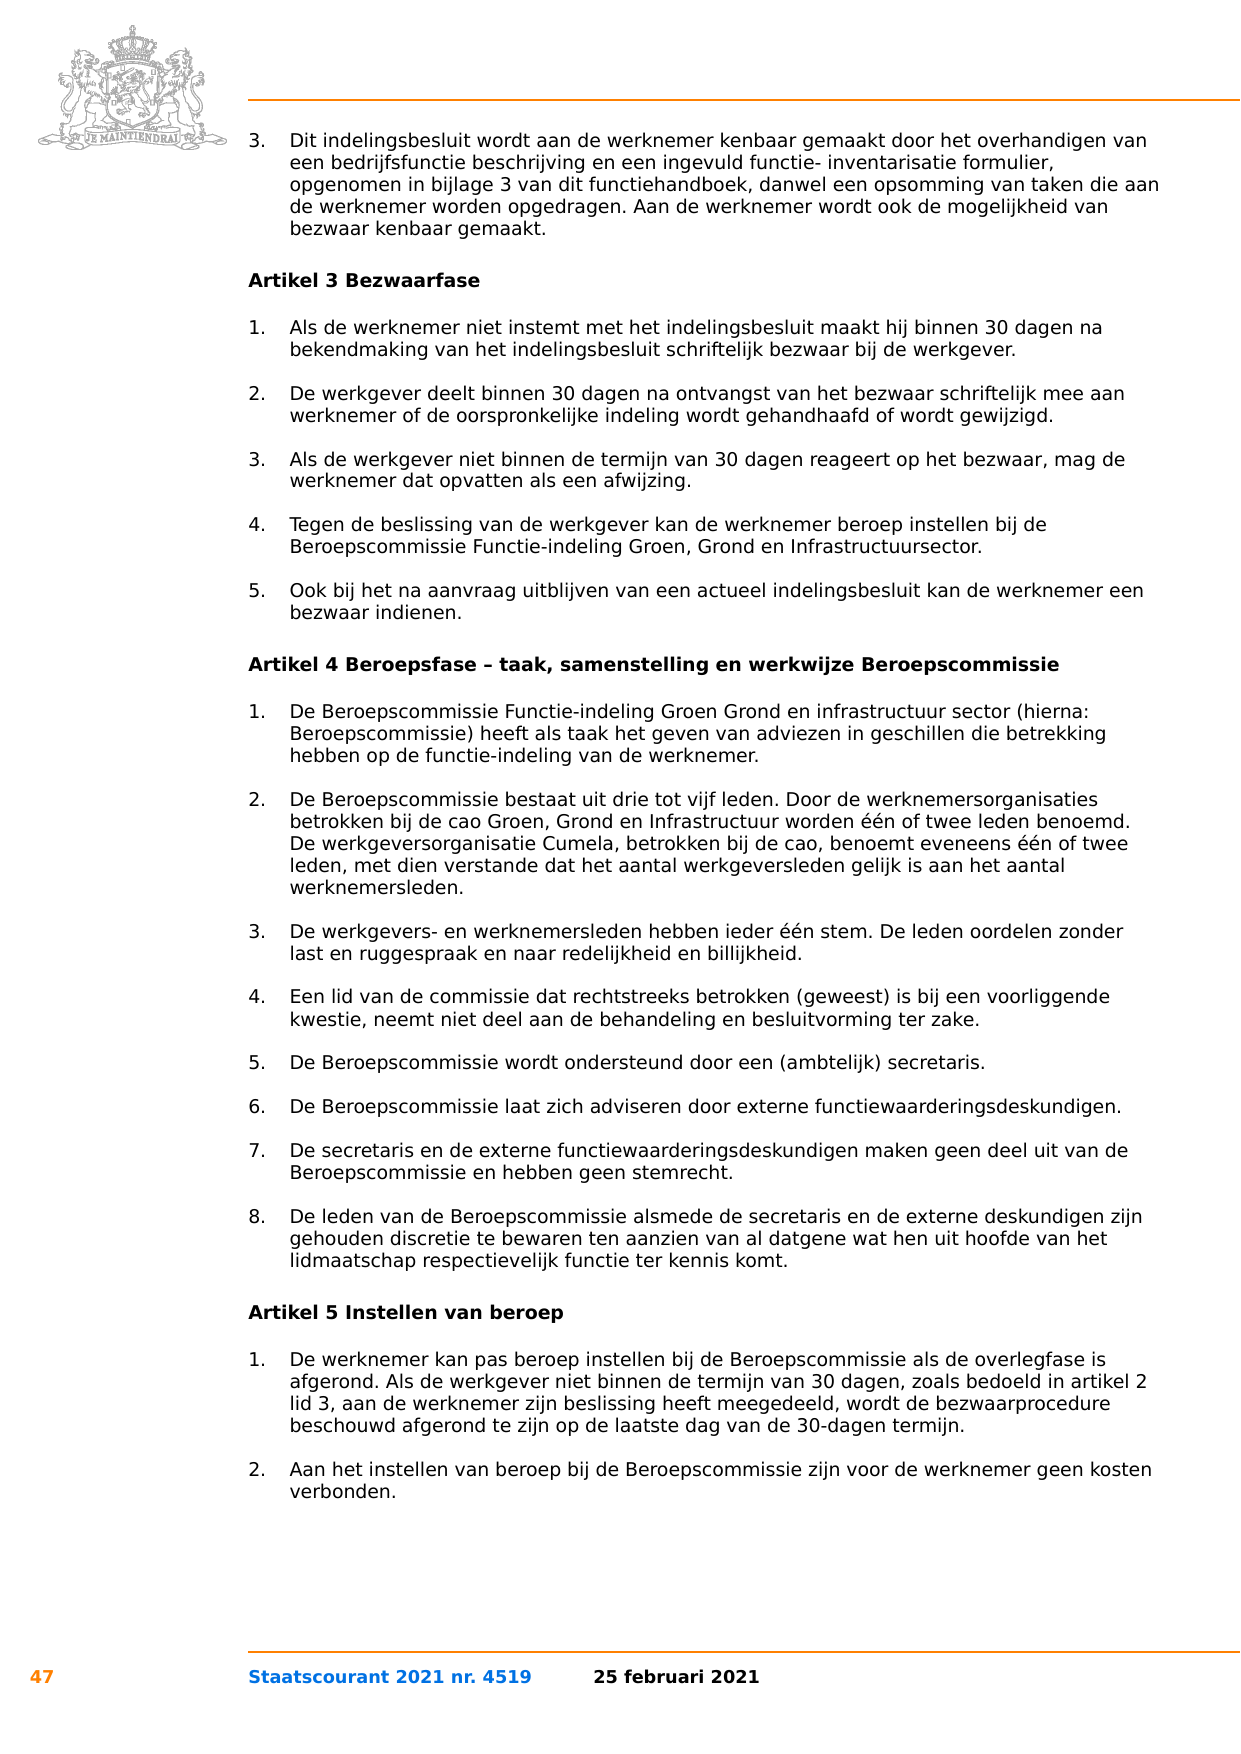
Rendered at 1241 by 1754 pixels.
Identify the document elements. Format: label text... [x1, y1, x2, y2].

text 6. De Beroepscommissie laat zich adviseren door externe functiewaarderingsdeskundigen. [248, 1096, 1163, 1118]
text 4. Een lid van de commissie dat rechtstreeks betrokken (geweest) is bij een voorliggende kwestie, neemt niet deel aan de behandeling en besluitvorming ter zake. [248, 986, 1163, 1030]
text 2. De Beroepscommissie bestaat uit drie tot vijf leden. Door de werknemersorganisaties betrokken bij de cao Groen, Grond en Infrastructuur worden één of twee leden benoemd. De werkgeversorganisatie Cumela, betrokken bij de cao, benoemt eveneens één of twee leden, met dien verstande dat het aantal werkgeversleden gelijk is aan het aantal werknemersleden. [248, 789, 1163, 899]
text 5. De Beroepscommissie wordt ondersteund door een (ambtelijk) secretaris. [248, 1052, 1163, 1074]
subtitle Artikel 3 Bezwaarfase [248, 270, 1163, 292]
text 1. Als de werknemer niet instemt met het indelingsbesluit maakt hij binnen 30 dagen na bekendmaking van het indelingsbesluit schriftelijk bezwaar bij de werkgever. [248, 317, 1163, 361]
picture [38, 25, 227, 150]
subtitle Artikel 5 Instellen van beroep [248, 1302, 1163, 1324]
text 5. Ook bij het na aanvraag uitblijven van een actueel indelingsbesluit kan de werknemer een bezwaar indienen. [248, 580, 1163, 624]
text 1. De werknemer kan pas beroep instellen bij de Beroepscommissie als de overlegfase is afgerond. Als de werkgever niet binnen de termijn van 30 dagen, zoals bedoeld in artikel 2 lid 3, aan de werknemer zijn beslissing heeft meegedeeld, wordt de bezwaarprocedure beschouwd afgerond te zijn op de laatste dag van de 30-dagen termijn. [248, 1349, 1163, 1437]
text 8. De leden van de Beroepscommissie alsmede de secretaris en de externe deskundigen zijn gehouden discretie te bewaren ten aanzien van al datgene wat hen uit hoofde van het lidmaatschap respectievelijk functie ter kennis komt. [248, 1206, 1163, 1272]
text 7. De secretaris en de externe functiewaarderingsdeskundigen maken geen deel uit van de Beroepscommissie en hebben geen stemrecht. [248, 1140, 1163, 1184]
text 2. Aan het instellen van beroep bij de Beroepscommissie zijn voor de werknemer geen kosten verbonden. [248, 1458, 1163, 1502]
text 2. De werkgever deelt binnen 30 dagen na ontvangst van het bezwaar schriftelijk mee aan werknemer of de oorspronkelijke indeling wordt gehandhaafd of wordt gewijzigd. [248, 383, 1163, 427]
subtitle Artikel 4 Beroepsfase – taak, samenstelling en werkwijze Beroepscommissie [248, 654, 1163, 676]
text 1. De Beroepscommissie Functie-indeling Groen Grond en infrastructuur sector (hierna: Beroepscommissie) heeft als taak het geven van adviezen in geschillen die betrekking hebben op de functie-indeling van de werknemer. [248, 701, 1163, 767]
text 3. Dit indelingsbesluit wordt aan de werknemer kenbaar gemaakt door het overhandigen van een bedrijfsfunctie beschrijving en een ingevuld functie- inventarisatie formulier, opgenomen in bijlage 3 van dit functiehandboek, danwel een opsomming van taken die aan de werknemer worden opgedragen. Aan de werknemer wordt ook de mogelijkheid van bezwaar kenbaar gemaakt. [248, 130, 1163, 240]
text 3. Als de werkgever niet binnen de termijn van 30 dagen reageert op het bezwaar, mag de werknemer dat opvatten als een afwijzing. [248, 448, 1163, 492]
text 3. De werkgevers- en werknemersleden hebben ieder één stem. De leden oordelen zonder last en ruggespraak en naar redelijkheid en billijkheid. [248, 921, 1163, 964]
text 4. Tegen de beslissing van de werkgever kan de werknemer beroep instellen bij de Beroepscommissie Functie-indeling Groen, Grond en Infrastructuursector. [248, 514, 1163, 558]
